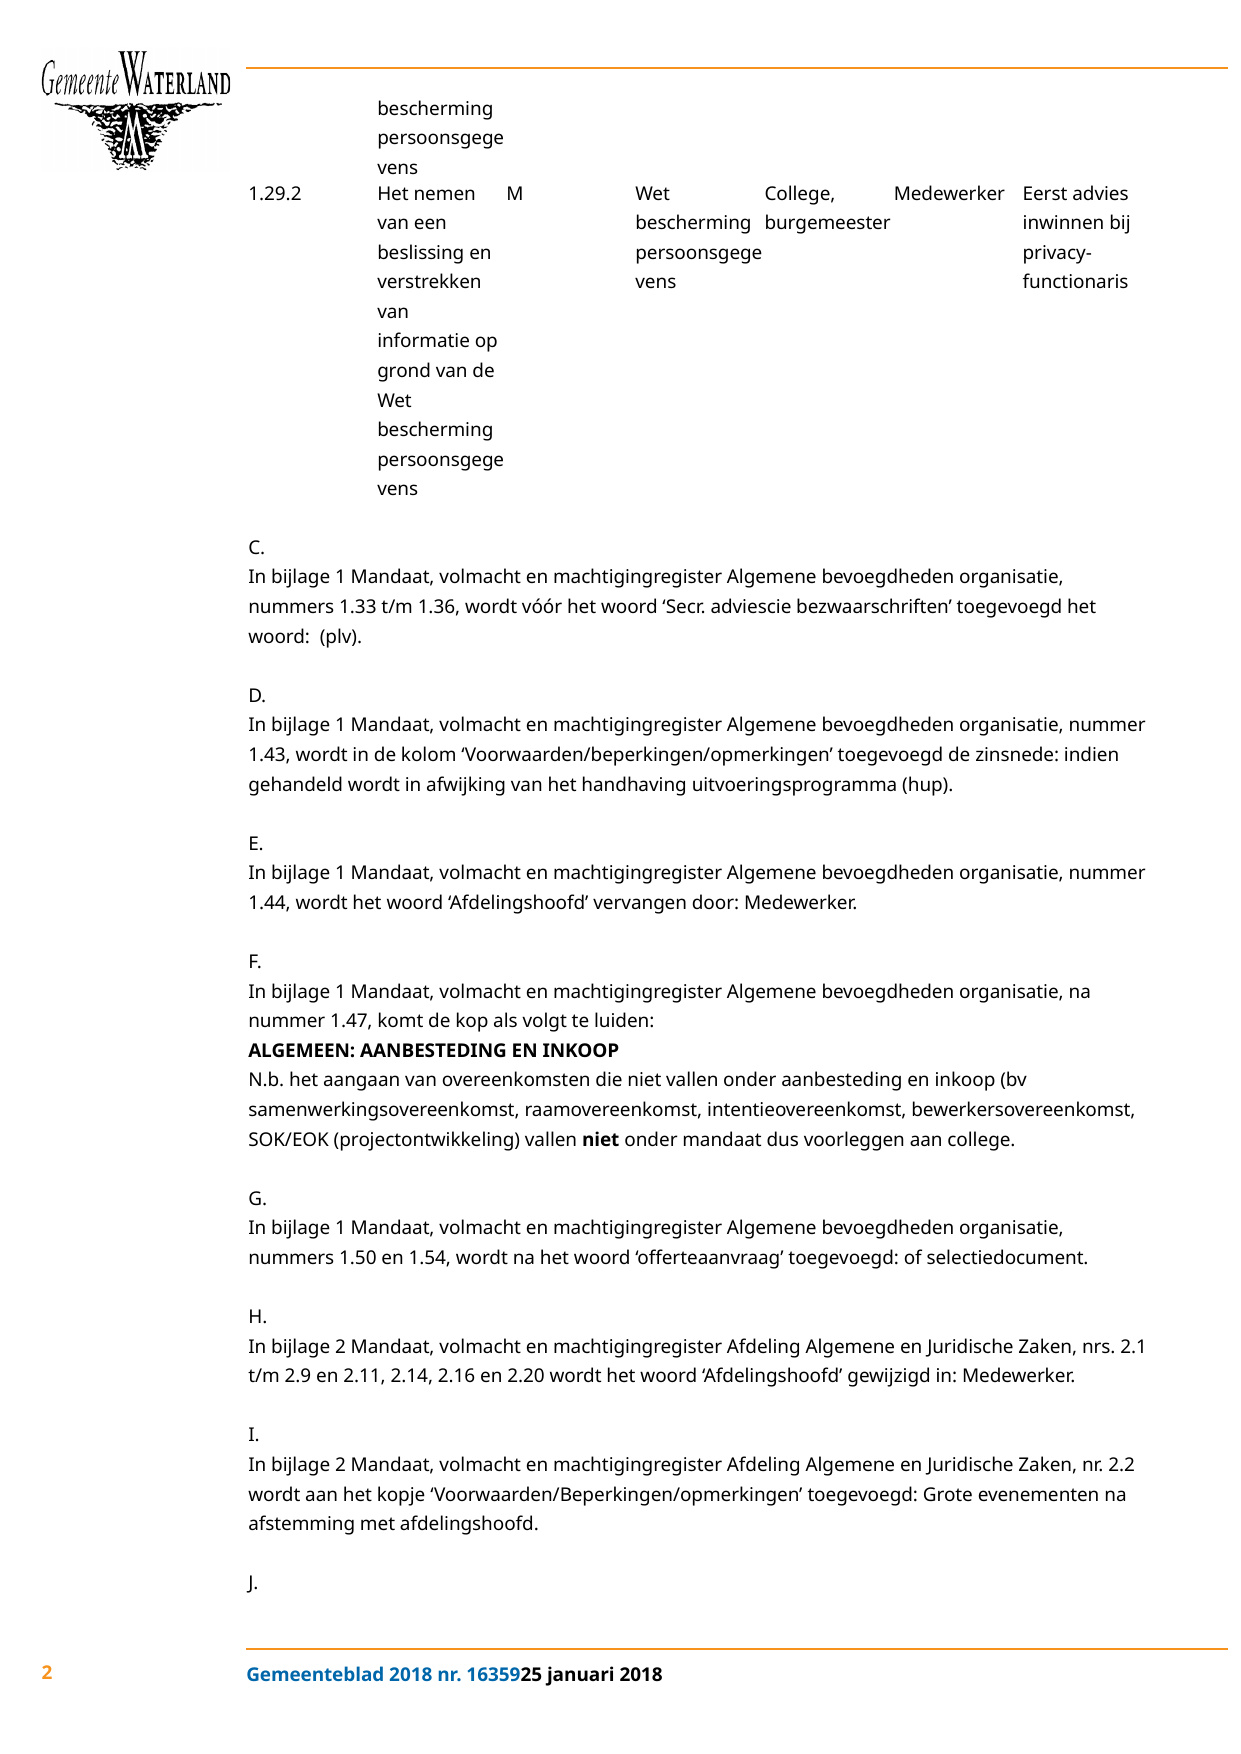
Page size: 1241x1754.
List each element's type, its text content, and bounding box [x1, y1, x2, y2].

table_cell College, burgemeester [764, 180, 893, 501]
table_cell 1.29.2 [248, 180, 377, 501]
text E. [248, 830, 1152, 856]
text H. [248, 1303, 1152, 1329]
text ALGEMEEN: AANBESTEDING EN INKOOP [248, 1037, 1152, 1063]
table_cell Wet bescherming persoonsgegevens [635, 180, 764, 501]
text In bijlage 2 Mandaat, volmacht en machtigingregister Afdeling Algemene en Juridische Zaken, nr. 2.2 wordt aan het kopje ‘Voorwaarden/Beperkingen/opmerkingen’ toegevoegd: Grote evenementen na afstemming met afdelingshoofd. [248, 1451, 1152, 1536]
table_cell [894, 95, 1022, 180]
text In bijlage 1 Mandaat, volmacht en machtigingregister Algemene bevoegdheden organisatie, na nummer 1.47, komt de kop als volgt te luiden: [248, 978, 1152, 1033]
table_cell [1023, 95, 1152, 180]
text G. [248, 1185, 1152, 1211]
table_cell Eerst advies inwinnen bij privacy-functionaris [1023, 180, 1152, 501]
text In bijlage 1 Mandaat, volmacht en machtigingregister Algemene bevoegdheden organisatie, nummer 1.43, wordt in de kolom ‘Voorwaarden/beperkingen/opmerkingen’ toegevoegd de zinsnede: indien gehandeld wordt in afwijking van het handhaving uitvoeringsprogramma (hup). [248, 712, 1152, 796]
text D. [248, 682, 1152, 708]
picture [41, 47, 231, 172]
table_cell [506, 95, 635, 180]
text In bijlage 1 Mandaat, volmacht en machtigingregister Algemene bevoegdheden organisatie, nummers 1.33 t/m 1.36, wordt vóór het woord ‘Secr. adviescie bezwaarschriften’ toegevoegd het woord: (plv). [248, 564, 1152, 648]
table_cell Het nemen van een beslissing en verstrekken van informatie op grond van de Wet bescherming persoonsgegevens [377, 180, 506, 501]
table_cell bescherming persoonsgegevens [377, 95, 506, 180]
table_cell [248, 95, 377, 180]
table_cell [764, 95, 893, 180]
table_cell M [506, 180, 635, 501]
text In bijlage 1 Mandaat, volmacht en machtigingregister Algemene bevoegdheden organisatie, nummers 1.50 en 1.54, wordt na het woord ‘offerteaanvraag’ toegevoegd: of selectiedocument. [248, 1214, 1152, 1270]
table_cell [635, 95, 764, 180]
text In bijlage 2 Mandaat, volmacht en machtigingregister Afdeling Algemene en Juridische Zaken, nrs. 2.1 t/m 2.9 en 2.11, 2.14, 2.16 en 2.20 wordt het woord ‘Afdelingshoofd’ gewijzigd in: Medewerker. [248, 1333, 1152, 1388]
text I. [248, 1422, 1152, 1447]
text C. [248, 534, 1152, 560]
text N.b. het aangaan van overeenkomsten die niet vallen onder aanbesteding en inkoop (bv samenwerkingsovereenkomst, raamovereenkomst, intentieovereenkomst, bewerkersovereenkomst, SOK/EOK (projectontwikkeling) vallen niet onder mandaat dus voorleggen aan college. [248, 1067, 1152, 1151]
table_cell Medewerker [894, 180, 1022, 501]
text J. [248, 1569, 1152, 1595]
text F. [248, 948, 1152, 974]
text In bijlage 1 Mandaat, volmacht en machtigingregister Algemene bevoegdheden organisatie, nummer 1.44, wordt het woord ‘Afdelingshoofd’ vervangen door: Medewerker. [248, 859, 1152, 915]
